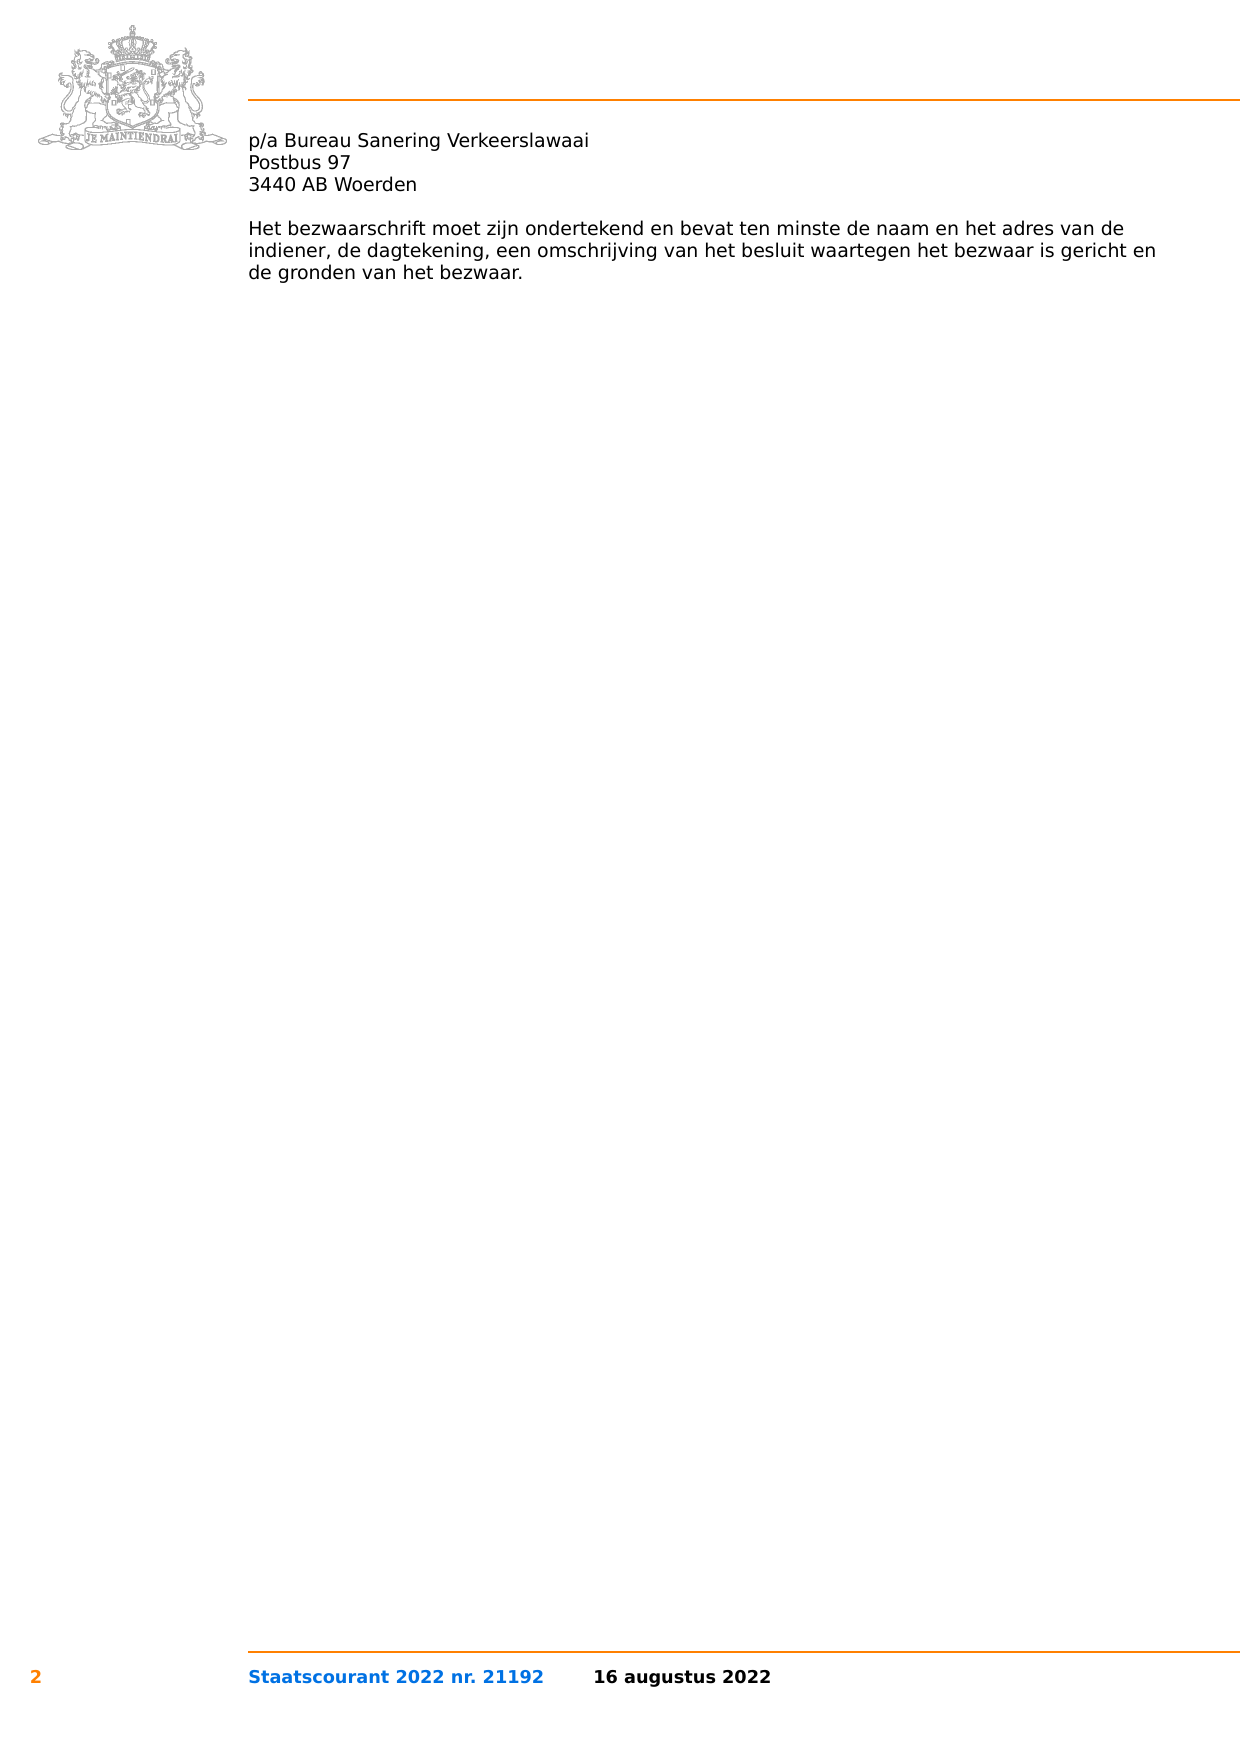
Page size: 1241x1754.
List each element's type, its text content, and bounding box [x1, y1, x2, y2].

text 3440 AB Woerden [248, 174, 1163, 196]
text p/a Bureau Sanering Verkeerslawaai [248, 130, 1163, 152]
text Postbus 97 [248, 152, 1163, 174]
picture [38, 25, 227, 150]
text Het bezwaarschrift moet zijn ondertekend en bevat ten minste de naam en het adres van de indiener, de dagtekening, een omschrijving van het besluit waartegen het bezwaar is gericht en de gronden van het bezwaar. [248, 218, 1163, 284]
